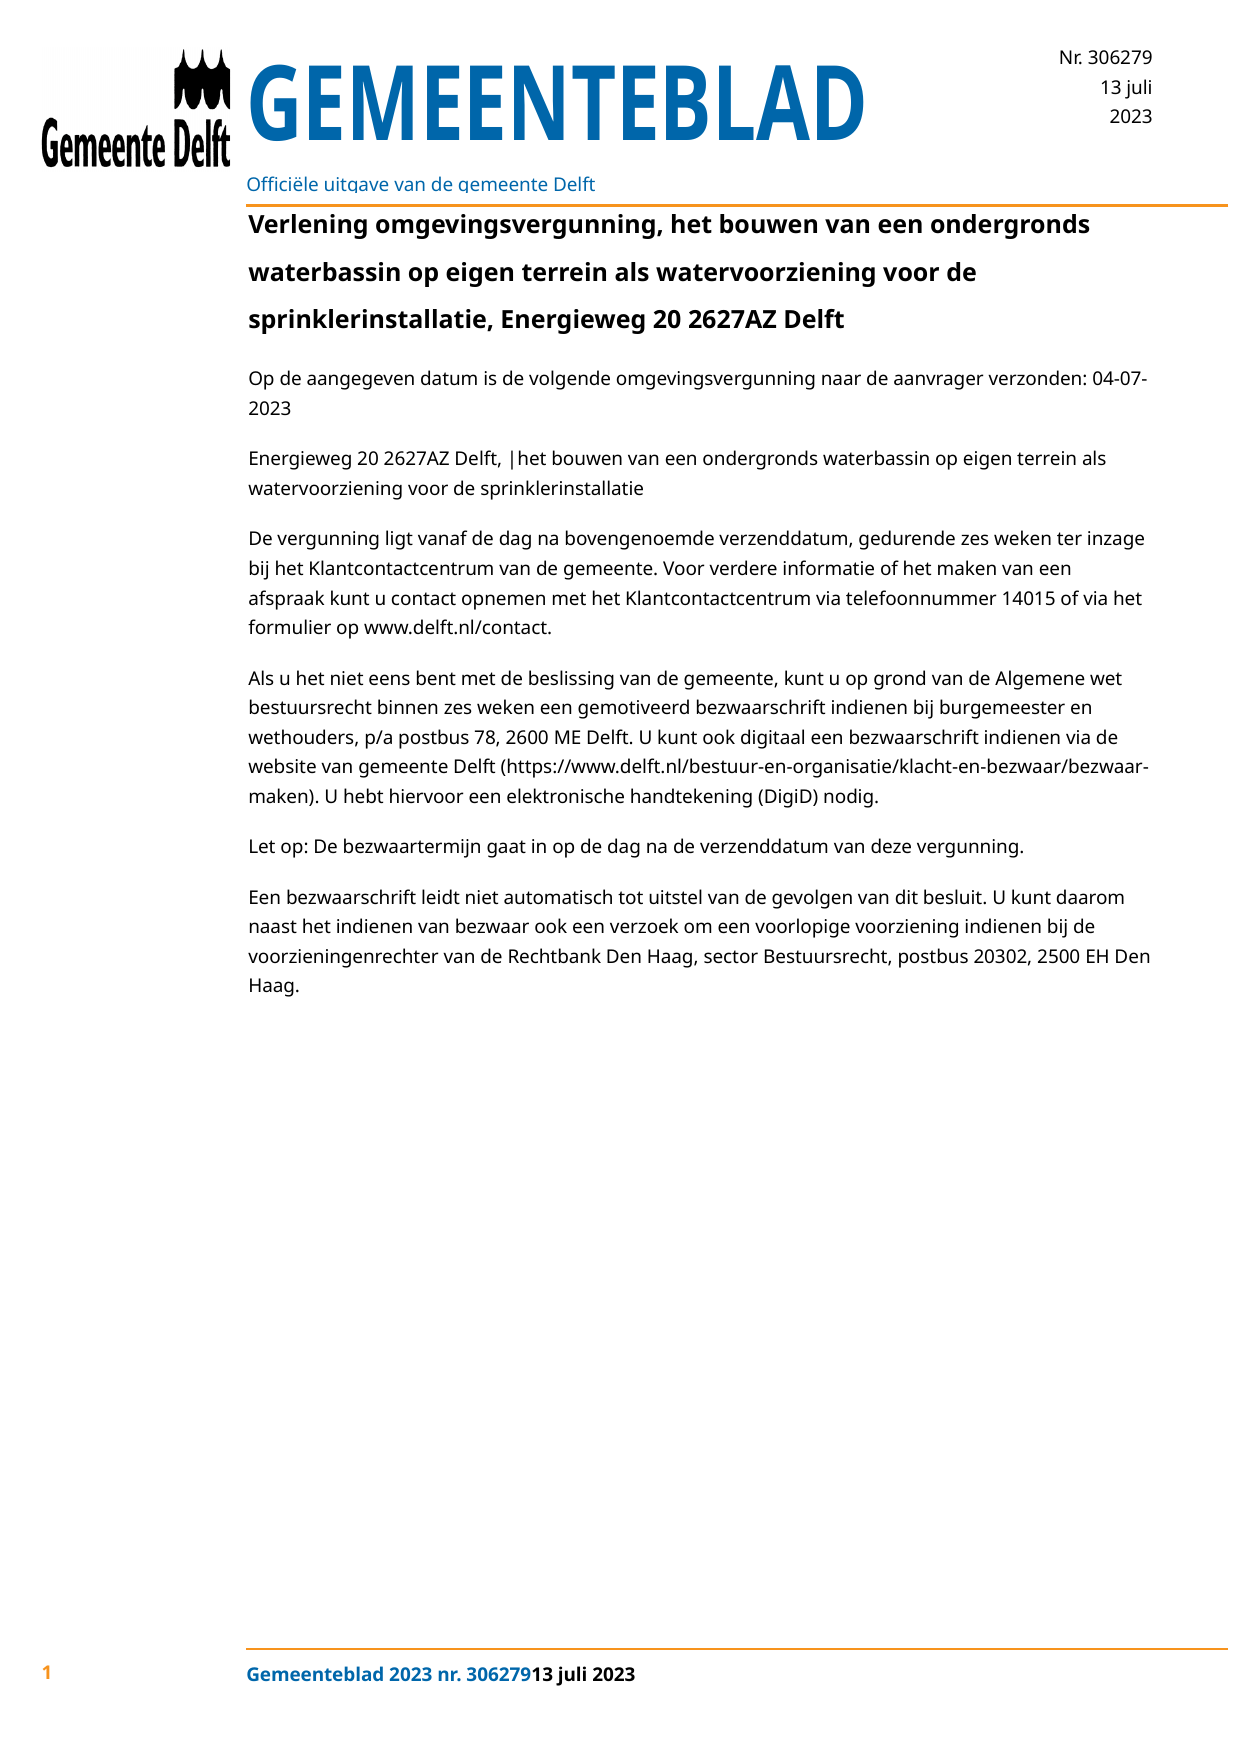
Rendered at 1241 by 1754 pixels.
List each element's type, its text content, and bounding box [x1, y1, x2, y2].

text Verlening omgevingsvergunning, het bouwen van een ondergronds waterbassin op eigen terrein als watervoorziening voor de sprinklerinstallatie, Energieweg 20 2627AZ Delft [248, 207, 1152, 336]
text Op de aangegeven datum is de volgende omgevingsvergunning naar de aanvrager verzonden: 04-07-2023 [248, 366, 1152, 421]
text Als u het niet eens bent met de beslissing van de gemeente, kunt u op grond van de Algemene wet bestuursrecht binnen zes weken een gemotiveerd bezwaarschrift indienen bij burgemeester en wethouders, p/a postbus 78, 2600 ME Delft. U kunt ook digitaal een bezwaarschrift indienen via de website van gemeente Delft (https://www.delft.nl/bestuur-en-organisatie/klacht-en-bezwaar/bezwaar-maken). U hebt hiervoor een elektronische handtekening (DigiD) nodig. [248, 665, 1152, 809]
picture [41, 47, 231, 172]
text Let op: De bezwaartermijn gaat in op de dag na de verzenddatum van deze vergunning. [248, 833, 1152, 859]
text Een bezwaarschrift leidt niet automatisch tot uitstel van de gevolgen van dit besluit. U kunt daarom naast het indienen van bezwaar ook een verzoek om een voorlopige voorziening indienen bij de voorzieningenrechter van de Rechtbank Den Haag, sector Bestuursrecht, postbus 20302, 2500 EH Den Haag. [248, 884, 1152, 998]
text Energieweg 20 2627AZ Delft, |het bouwen van een ondergronds waterbassin op eigen terrein als watervoorziening voor de sprinklerinstallatie [248, 446, 1152, 501]
text De vergunning ligt vanaf de dag na bovengenoemde verzenddatum, gedurende zes weken ter inzage bij het Klantcontactcentrum van de gemeente. Voor verdere informatie of het maken van een afspraak kunt u contact opnemen met het Klantcontactcentrum via telefoonnummer 14015 of via het formulier op www.delft.nl/contact. [248, 526, 1152, 640]
